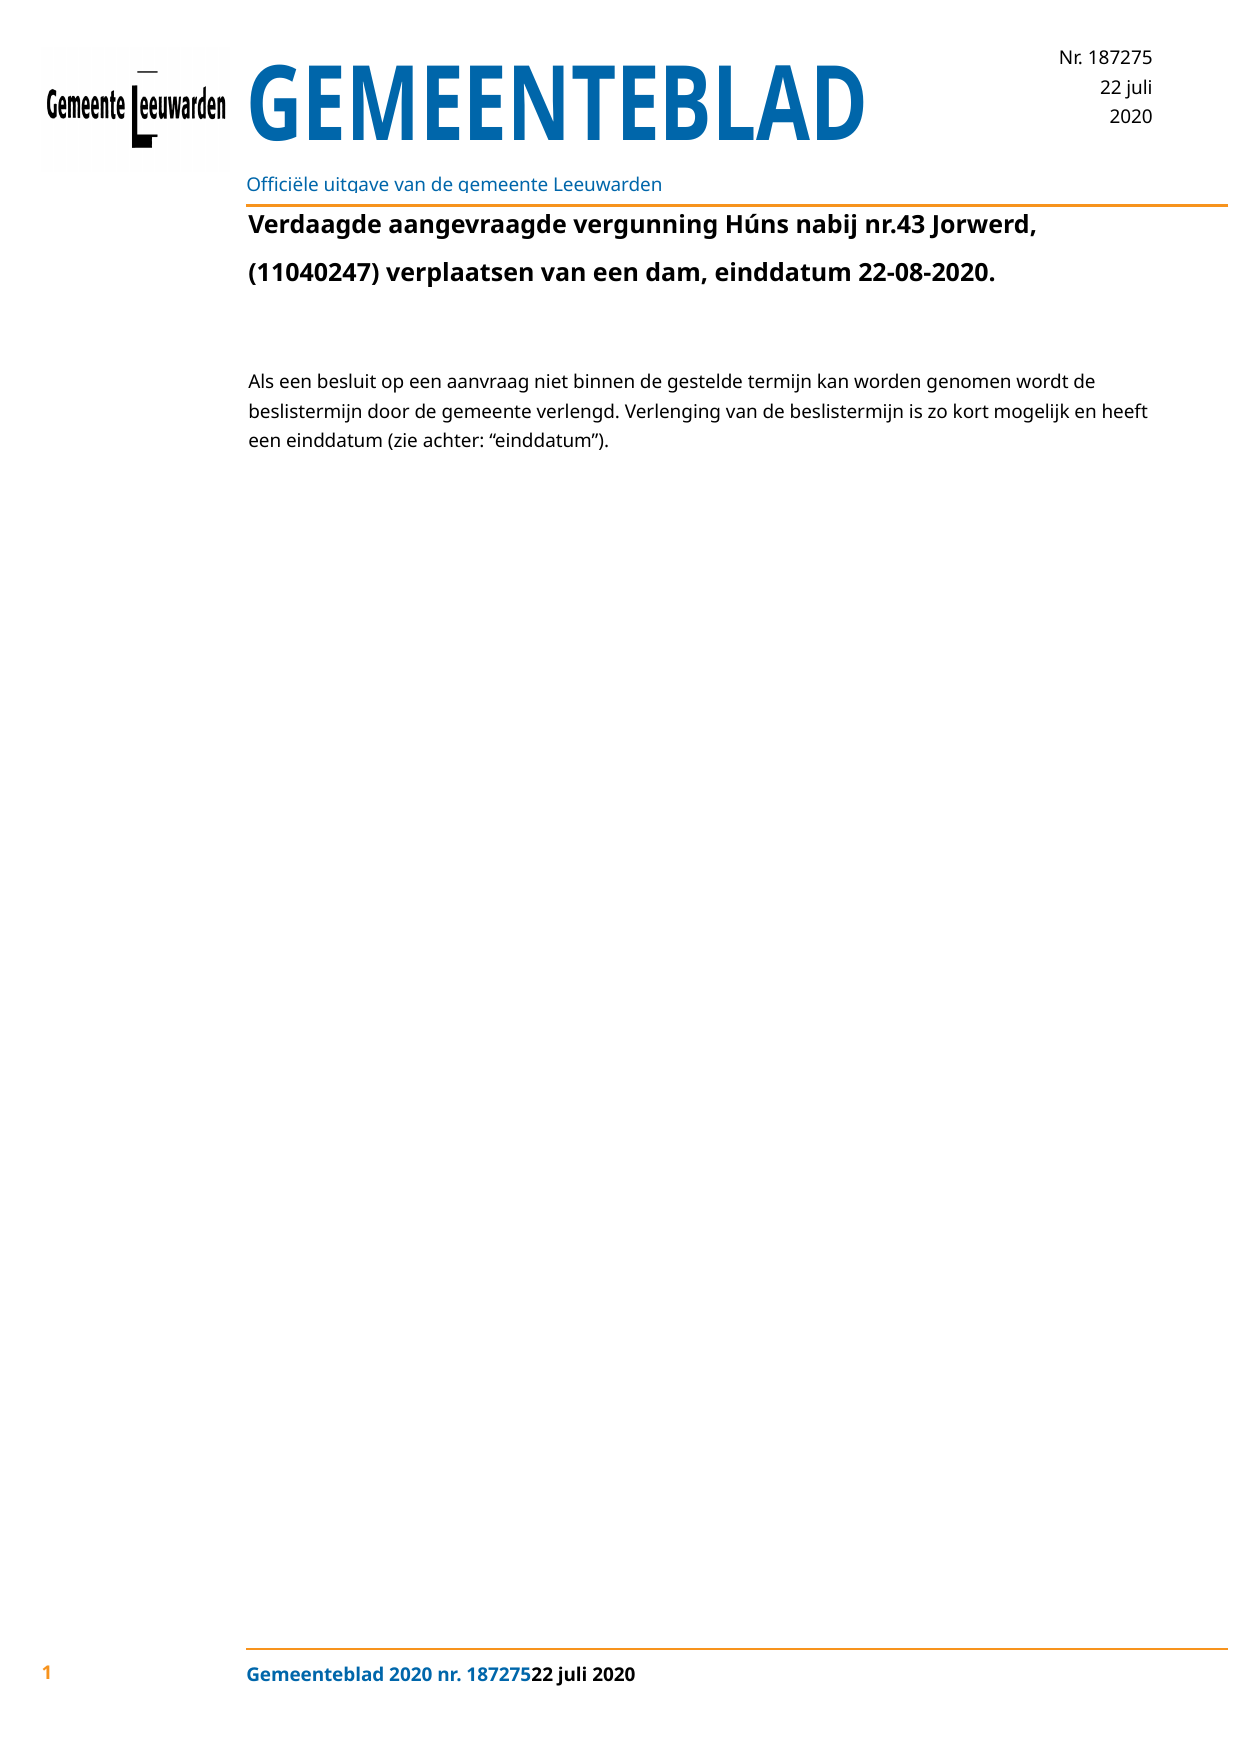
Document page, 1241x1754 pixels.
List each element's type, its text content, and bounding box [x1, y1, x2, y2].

text Als een besluit op een aanvraag niet binnen de gestelde termijn kan worden genomen wordt de beslistermijn door de gemeente verlengd. Verlenging van de beslistermijn is zo kort mogelijk en heeft een einddatum (zie achter: “einddatum”). [248, 368, 1152, 453]
picture [41, 47, 231, 172]
text Verdaagde aangevraagde vergunning Húns nabij nr.43 Jorwerd, (11040247) verplaatsen van een dam, einddatum 22-08-2020. [248, 207, 1152, 288]
